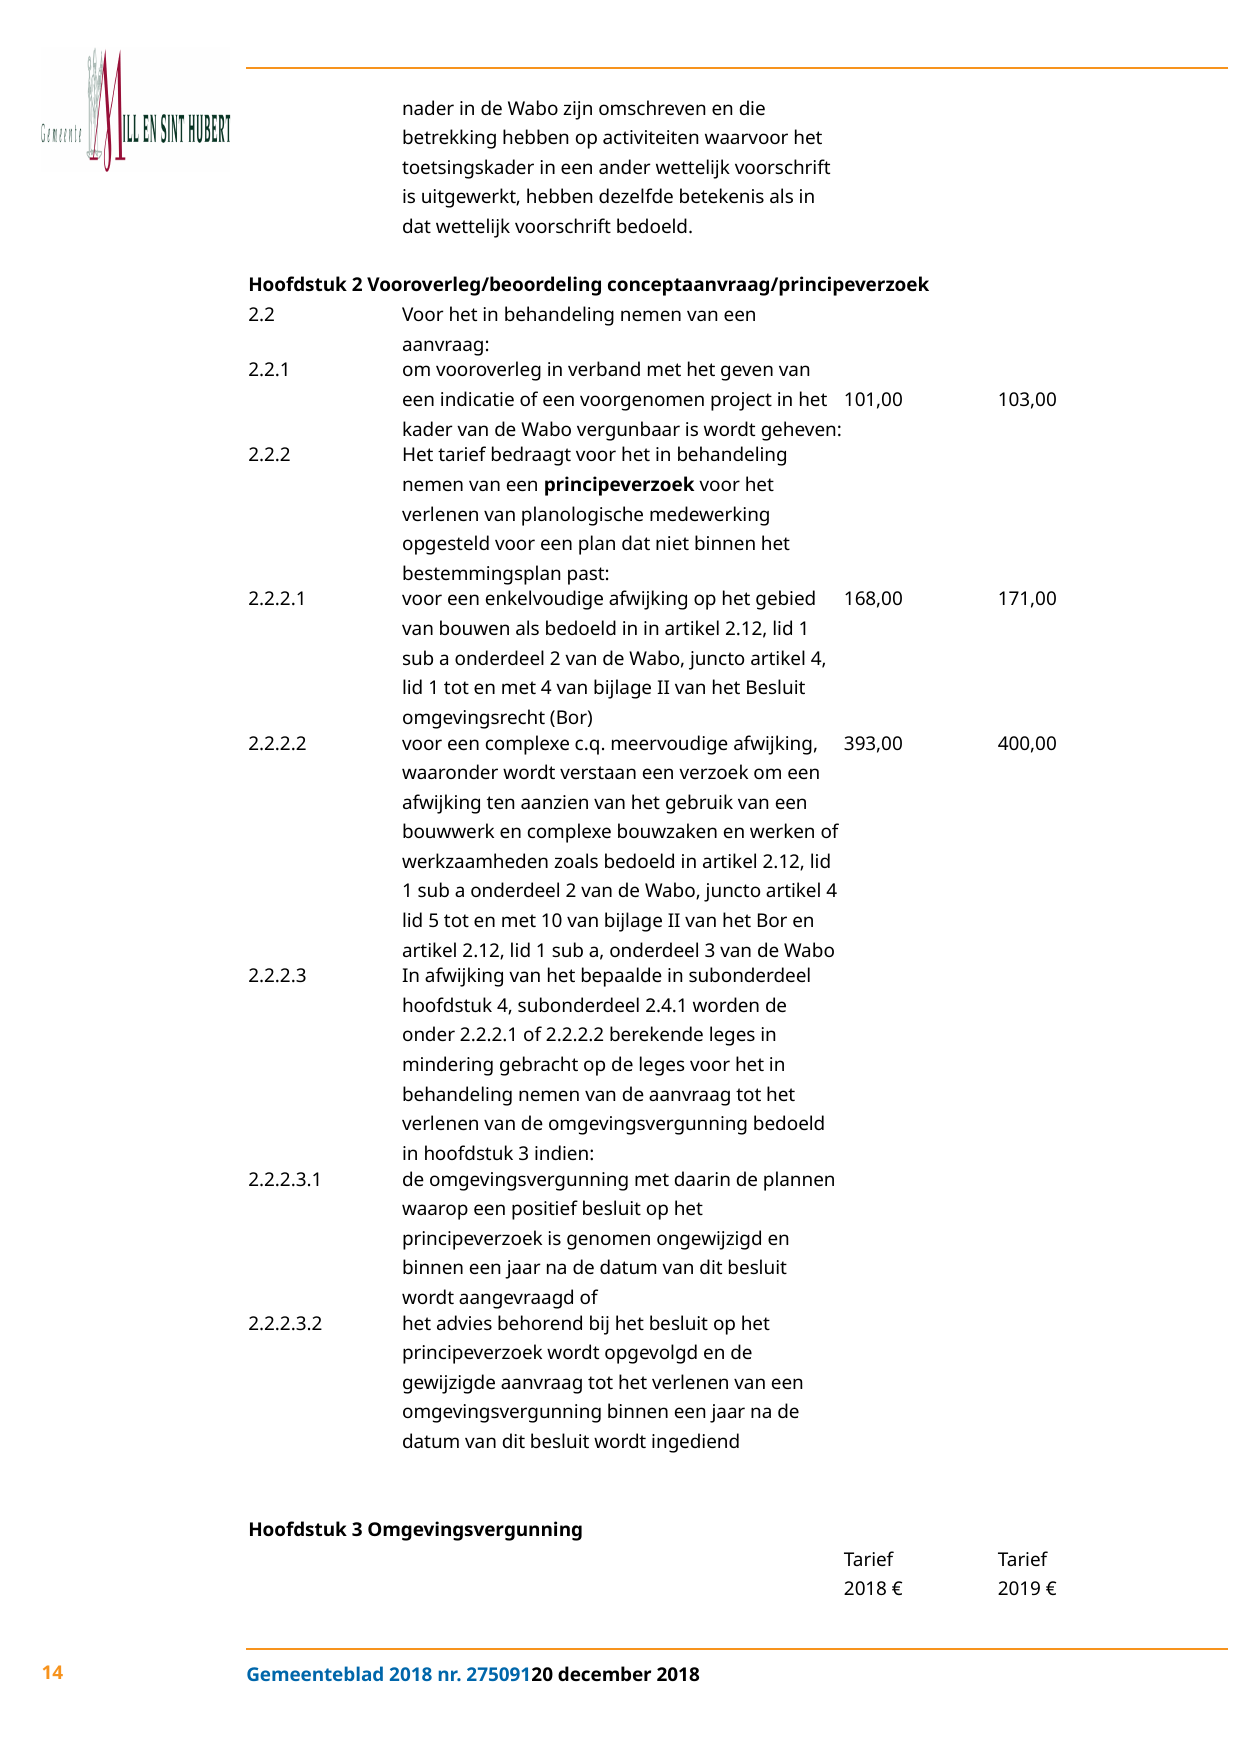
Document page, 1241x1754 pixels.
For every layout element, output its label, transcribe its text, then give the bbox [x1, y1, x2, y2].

table_cell 171,00 [998, 586, 1152, 730]
table_cell nader in de Wabo zijn omschreven en die betrekking hebben op activiteiten waarvoor het toetsingskader in een ander wettelijk voorschrift is uitgewerkt, hebben dezelfde betekenis als in dat wettelijk voorschrift bedoeld. [402, 95, 844, 239]
table_cell 2.2.2.3.1 [248, 1166, 402, 1310]
table_cell [248, 95, 402, 239]
table_cell [998, 442, 1152, 586]
table_cell 2.2.2.2 [248, 730, 402, 962]
table_cell Het tarief bedraagt voor het in behandeling nemen van een principeverzoek voor het verlenen van planologische medewerking opgesteld voor een plan dat niet binnen het bestemmingsplan past: [402, 442, 844, 586]
table_cell [998, 1166, 1152, 1310]
table_cell In afwijking van het bepaalde in subonderdeel hoofdstuk 4, subonderdeel 2.4.1 worden de onder 2.2.2.1 of 2.2.2.2 berekende leges in mindering gebracht op de leges voor het in behandeling nemen van de aanvraag tot het verlenen van de omgevingsvergunning bedoeld in hoofdstuk 3 indien: [402, 963, 844, 1166]
table_cell 168,00 [844, 586, 998, 730]
table_header [844, 301, 998, 357]
table_cell 101,00 [844, 357, 998, 442]
table_cell voor een enkelvoudige afwijking op het gebied van bouwen als bedoeld in in artikel 2.12, lid 1 sub a onderdeel 2 van de Wabo, juncto artikel 4, lid 1 tot en met 4 van bijlage II van het Besluit omgevingsrecht (Bor) [402, 586, 844, 730]
text Hoofdstuk 2 Vooroverleg/beoordeling conceptaanvraag/principeverzoek [248, 272, 1152, 297]
table_header [402, 1546, 844, 1601]
table_header [998, 301, 1152, 357]
table_header 2.2 [248, 301, 402, 357]
table_header Tarief 2018 € [844, 1546, 998, 1601]
table_header Tarief 2019 € [998, 1546, 1152, 1601]
table_cell 400,00 [998, 730, 1152, 962]
table_cell 103,00 [998, 357, 1152, 442]
table_cell [844, 95, 998, 239]
table_cell [844, 963, 998, 1166]
table_header Voor het in behandeling nemen van een aanvraag: [402, 301, 844, 357]
table_cell [844, 1166, 998, 1310]
table_cell het advies behorend bij het besluit op het principeverzoek wordt opgevolgd en de gewijzigde aanvraag tot het verlenen van een omgevingsvergunning binnen een jaar na de datum van dit besluit wordt ingediend [402, 1310, 844, 1454]
table_cell [844, 1310, 998, 1454]
table_cell om vooroverleg in verband met het geven van een indicatie of een voorgenomen project in het kader van de Wabo vergunbaar is wordt geheven: [402, 357, 844, 442]
table_cell 393,00 [844, 730, 998, 962]
table_cell 2.2.2.1 [248, 586, 402, 730]
table_cell 2.2.2.3 [248, 963, 402, 1166]
picture [41, 47, 231, 172]
table_cell [998, 963, 1152, 1166]
table_cell de omgevingsvergunning met daarin de plannen waarop een positief besluit op het principeverzoek is genomen ongewijzigd en binnen een jaar na de datum van dit besluit wordt aangevraagd of [402, 1166, 844, 1310]
table_cell voor een complexe c.q. meervoudige afwijking, waaronder wordt verstaan een verzoek om een afwijking ten aanzien van het gebruik van een bouwwerk en complexe bouwzaken en werken of werkzaamheden zoals bedoeld in artikel 2.12, lid 1 sub a onderdeel 2 van de Wabo, juncto artikel 4 lid 5 tot en met 10 van bijlage II van het Bor en artikel 2.12, lid 1 sub a, onderdeel 3 van de Wabo [402, 730, 844, 962]
table_cell 2.2.1 [248, 357, 402, 442]
table_cell 2.2.2.3.2 [248, 1310, 402, 1454]
table_cell [844, 442, 998, 586]
text Hoofdstuk 3 Omgevingsvergunning [248, 1516, 1152, 1542]
table_header [248, 1546, 402, 1601]
table_cell 2.2.2 [248, 442, 402, 586]
table_cell [998, 95, 1152, 239]
table_cell [998, 1310, 1152, 1454]
